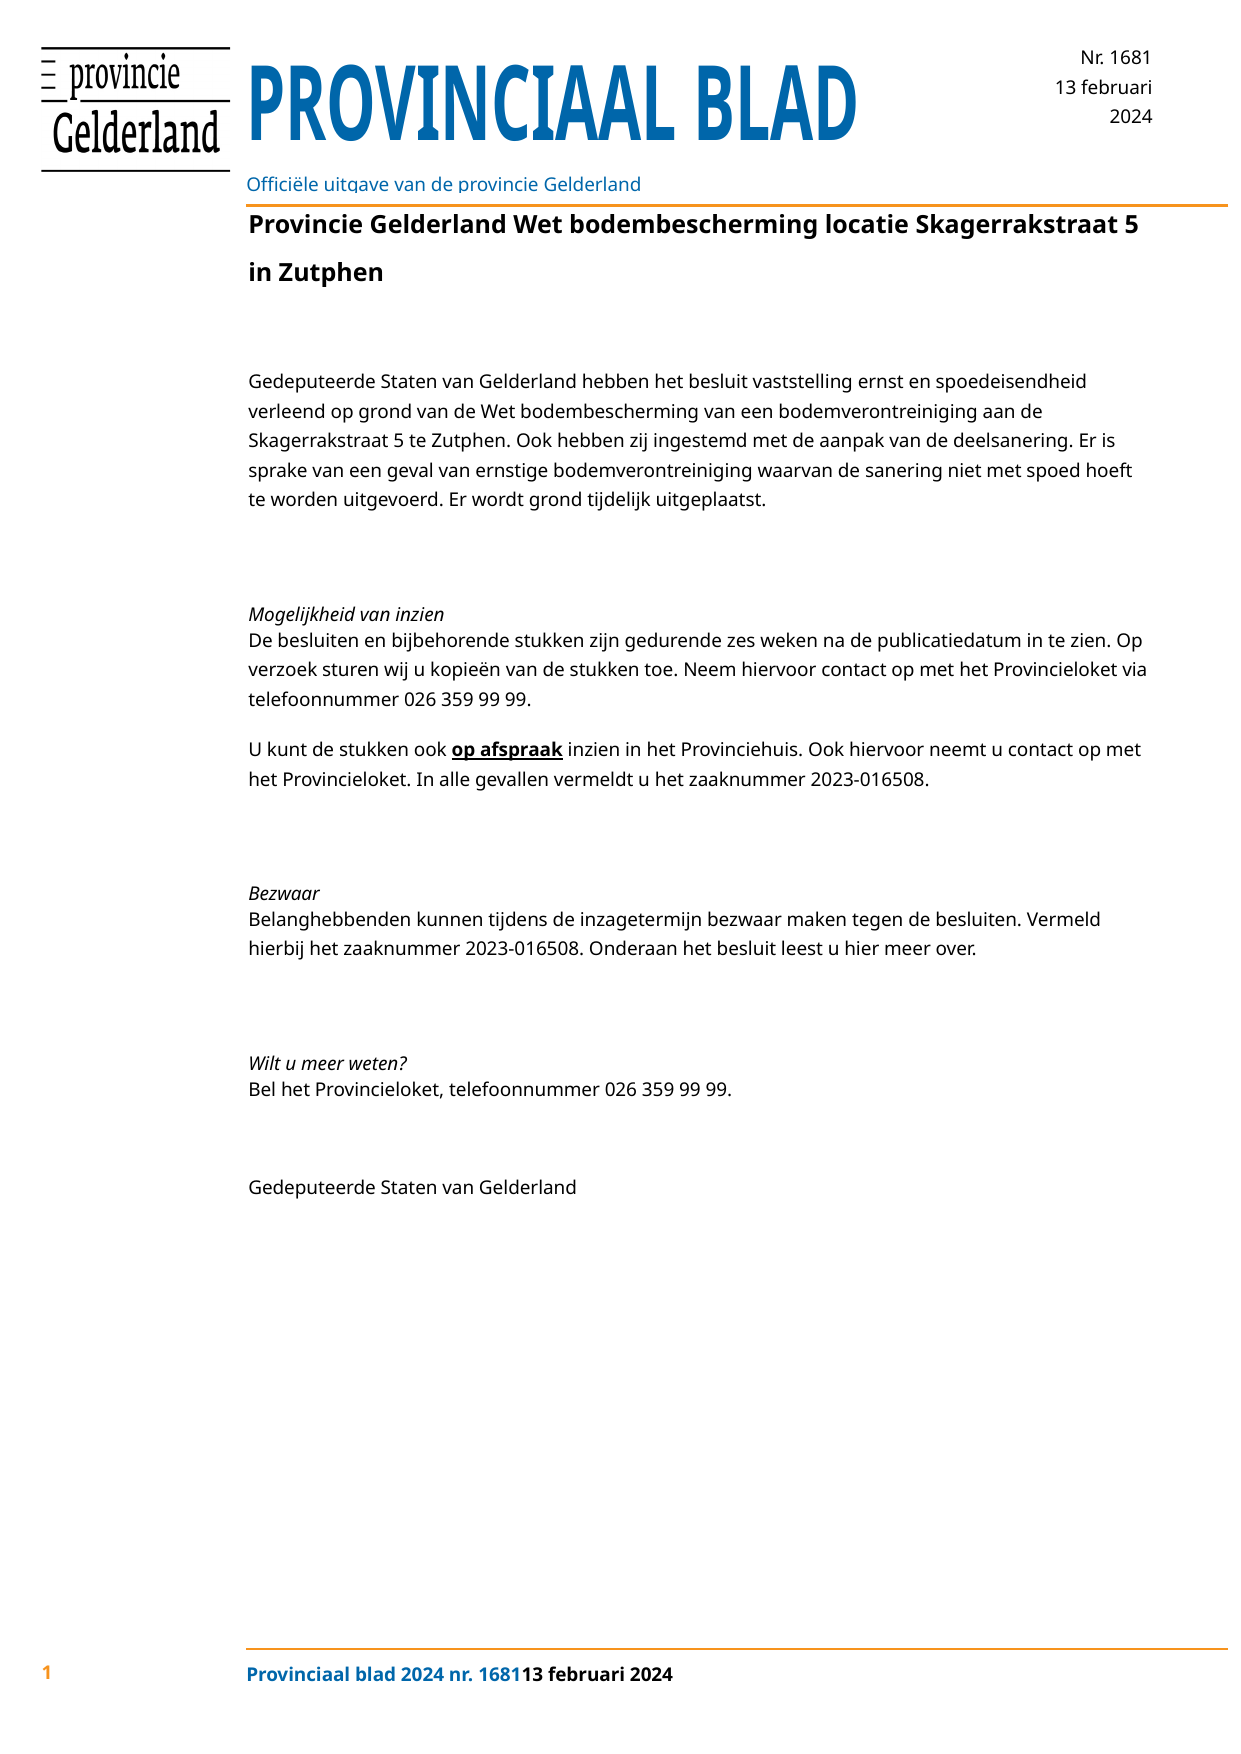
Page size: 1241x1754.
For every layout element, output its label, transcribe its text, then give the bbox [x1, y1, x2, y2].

text Belanghebbenden kunnen tijdens de inzagetermijn bezwaar maken tegen de besluiten. Vermeld hierbij het zaaknummer 2023-016508. Onderaan het besluit leest u hier meer over. [248, 906, 1152, 961]
text Bezwaar [248, 880, 1152, 906]
text Mogelijkheid van inzien [248, 601, 1152, 627]
picture [41, 47, 231, 172]
text Bel het Provincieloket, telefoonnummer 026 359 99 99. [248, 1076, 1152, 1101]
text U kunt de stukken ook op afspraak inzien in het Provinciehuis. Ook hiervoor neemt u contact op met het Provincieloket. In alle gevallen vermeldt u het zaaknummer 2023-016508. [248, 736, 1152, 792]
text Gedeputeerde Staten van Gelderland hebben het besluit vaststelling ernst en spoedeisendheid verleend op grond van de Wet bodembescherming van een bodemverontreiniging aan de Skagerrakstraat 5 te Zutphen. Ook hebben zij ingestemd met de aanpak van de deelsanering. Er is sprake van een geval van ernstige bodemverontreiniging waarvan de sanering niet met spoed hoeft te worden uitgevoerd. Er wordt grond tijdelijk uitgeplaatst. [248, 368, 1152, 512]
text Provincie Gelderland Wet bodembescherming locatie Skagerrakstraat 5 in Zutphen [248, 207, 1152, 288]
text Gedeputeerde Staten van Gelderland [248, 1174, 1152, 1200]
text De besluiten en bijbehorende stukken zijn gedurende zes weken na de publicatiedatum in te zien. Op verzoek sturen wij u kopieën van de stukken toe. Neem hiervoor contact op met het Provincieloket via telefoonnummer 026 359 99 99. [248, 627, 1152, 712]
text Wilt u meer weten? [248, 1050, 1152, 1076]
